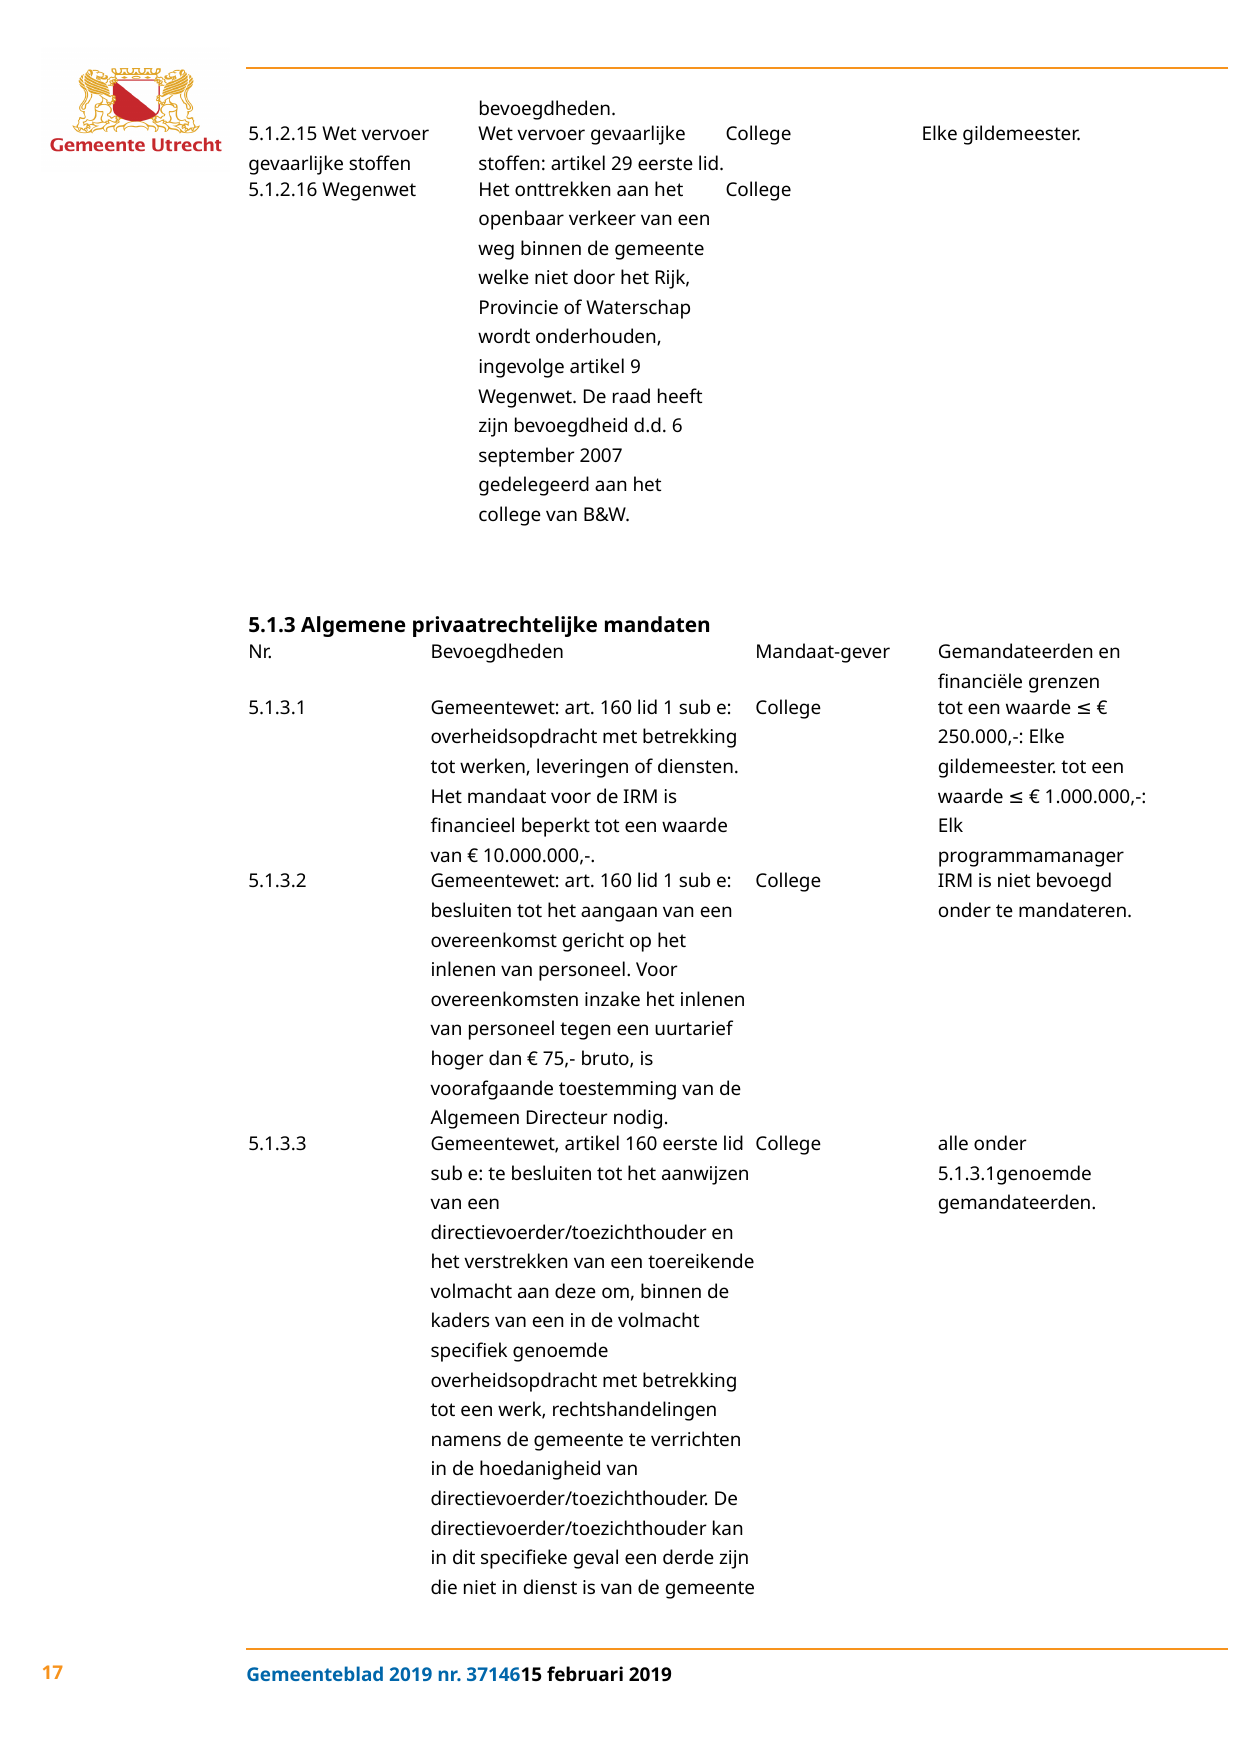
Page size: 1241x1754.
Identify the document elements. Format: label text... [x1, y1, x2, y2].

table_cell Gemeentewet: art. 160 lid 1 sub e: overheidsopdracht met betrekking tot werken, leveringen of diensten. Het mandaat voor de IRM is financieel beperkt tot een waarde van € 10.000.000,-. [430, 694, 755, 868]
table_cell tot een waarde ≤ € 250.000,-: Elke gildemeester. tot een waarde ≤ € 1.000.000,-: Elk programmamanager [938, 694, 1152, 868]
table_cell [921, 176, 1152, 527]
table_cell 5.1.2.15 Wet vervoer gevaarlijke stoffen [248, 121, 478, 176]
table_cell 5.1.3.2 [248, 868, 430, 1130]
table_header Bevoegdheden [430, 639, 755, 694]
table_cell Gemeentewet: art. 160 lid 1 sub e: besluiten tot het aangaan van een overeenkomst gericht op het inlenen van personeel. Voor overeenkomsten inzake het inlenen van personeel tegen een uurtarief hoger dan € 75,- bruto, is voorafgaande toestemming van de Algemeen Directeur nodig. [430, 868, 755, 1130]
table_cell [248, 95, 478, 121]
table_cell [921, 95, 1152, 121]
table_cell 5.1.2.16 Wegenwet [248, 176, 478, 527]
table_cell College [725, 176, 921, 527]
text 5.1.3 Algemene privaatrechtelijke mandaten [248, 610, 1152, 639]
table_cell 5.1.3.3 [248, 1130, 430, 1599]
table_cell College [755, 694, 938, 868]
table_cell Wet vervoer gevaarlijke stoffen: artikel 29 eerste lid. [478, 121, 725, 176]
table_cell College [725, 121, 921, 176]
table_cell College [755, 868, 938, 1130]
table_header Mandaat-gever [755, 639, 938, 694]
table_cell IRM is niet bevoegd onder te mandateren. [938, 868, 1152, 1130]
table_header Nr. [248, 639, 430, 694]
picture [41, 47, 231, 172]
table_cell Elke gildemeester. [921, 121, 1152, 176]
table_header Gemandateerden en financiële grenzen [938, 639, 1152, 694]
table_cell College [755, 1130, 938, 1599]
table_cell [725, 95, 921, 121]
table_cell 5.1.3.1 [248, 694, 430, 868]
table_cell Gemeentewet, artikel 160 eerste lid sub e: te besluiten tot het aanwijzen van een directievoerder/toezichthouder en het verstrekken van een toereikende volmacht aan deze om, binnen de kaders van een in de volmacht specifiek genoemde overheidsopdracht met betrekking tot een werk, rechtshandelingen namens de gemeente te verrichten in de hoedanigheid van directievoerder/toezichthouder. De directievoerder/toezichthouder kan in dit specifieke geval een derde zijn die niet in dienst is van de gemeente [430, 1130, 755, 1599]
table_cell bevoegdheden. [478, 95, 725, 121]
table_cell alle onder 5.1.3.1genoemde gemandateerden. [938, 1130, 1152, 1599]
table_cell Het onttrekken aan het openbaar verkeer van een weg binnen de gemeente welke niet door het Rijk, Provincie of Waterschap wordt onderhouden, ingevolge artikel 9 Wegenwet. De raad heeft zijn bevoegdheid d.d. 6 september 2007 gedelegeerd aan het college van B&W. [478, 176, 725, 527]
